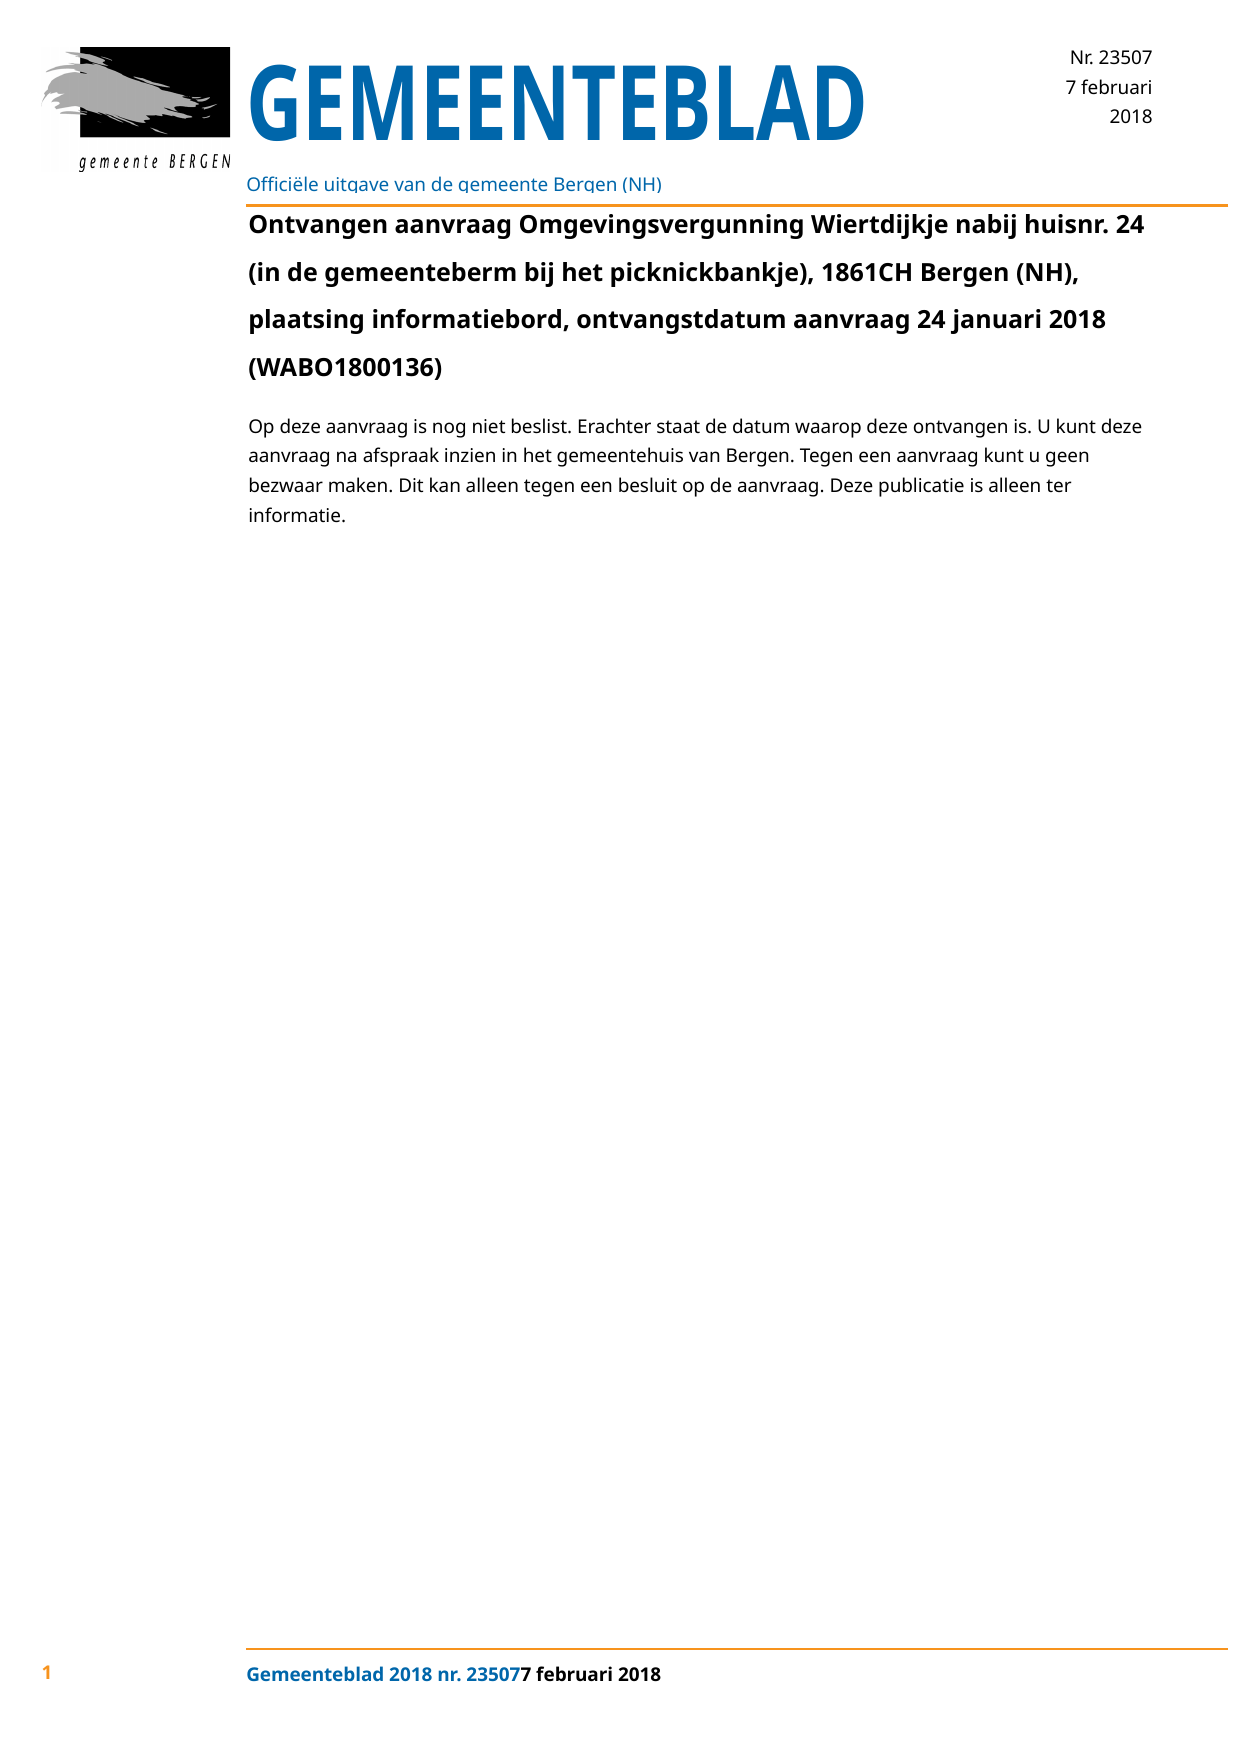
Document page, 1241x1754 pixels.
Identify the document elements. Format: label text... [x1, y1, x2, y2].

picture [41, 47, 231, 172]
text Ontvangen aanvraag Omgevingsvergunning Wiertdijkje nabij huisnr. 24 (in de gemeenteberm bij het picknickbankje), 1861CH Bergen (NH), plaatsing informatiebord, ontvangstdatum aanvraag 24 januari 2018 (WABO1800136) [248, 207, 1152, 384]
text Op deze aanvraag is nog niet beslist. Erachter staat de datum waarop deze ontvangen is. U kunt deze aanvraag na afspraak inzien in het gemeentehuis van Bergen. Tegen een aanvraag kunt u geen bezwaar maken. Dit kan alleen tegen een besluit op de aanvraag. Deze publicatie is alleen ter informatie. [248, 413, 1152, 528]
